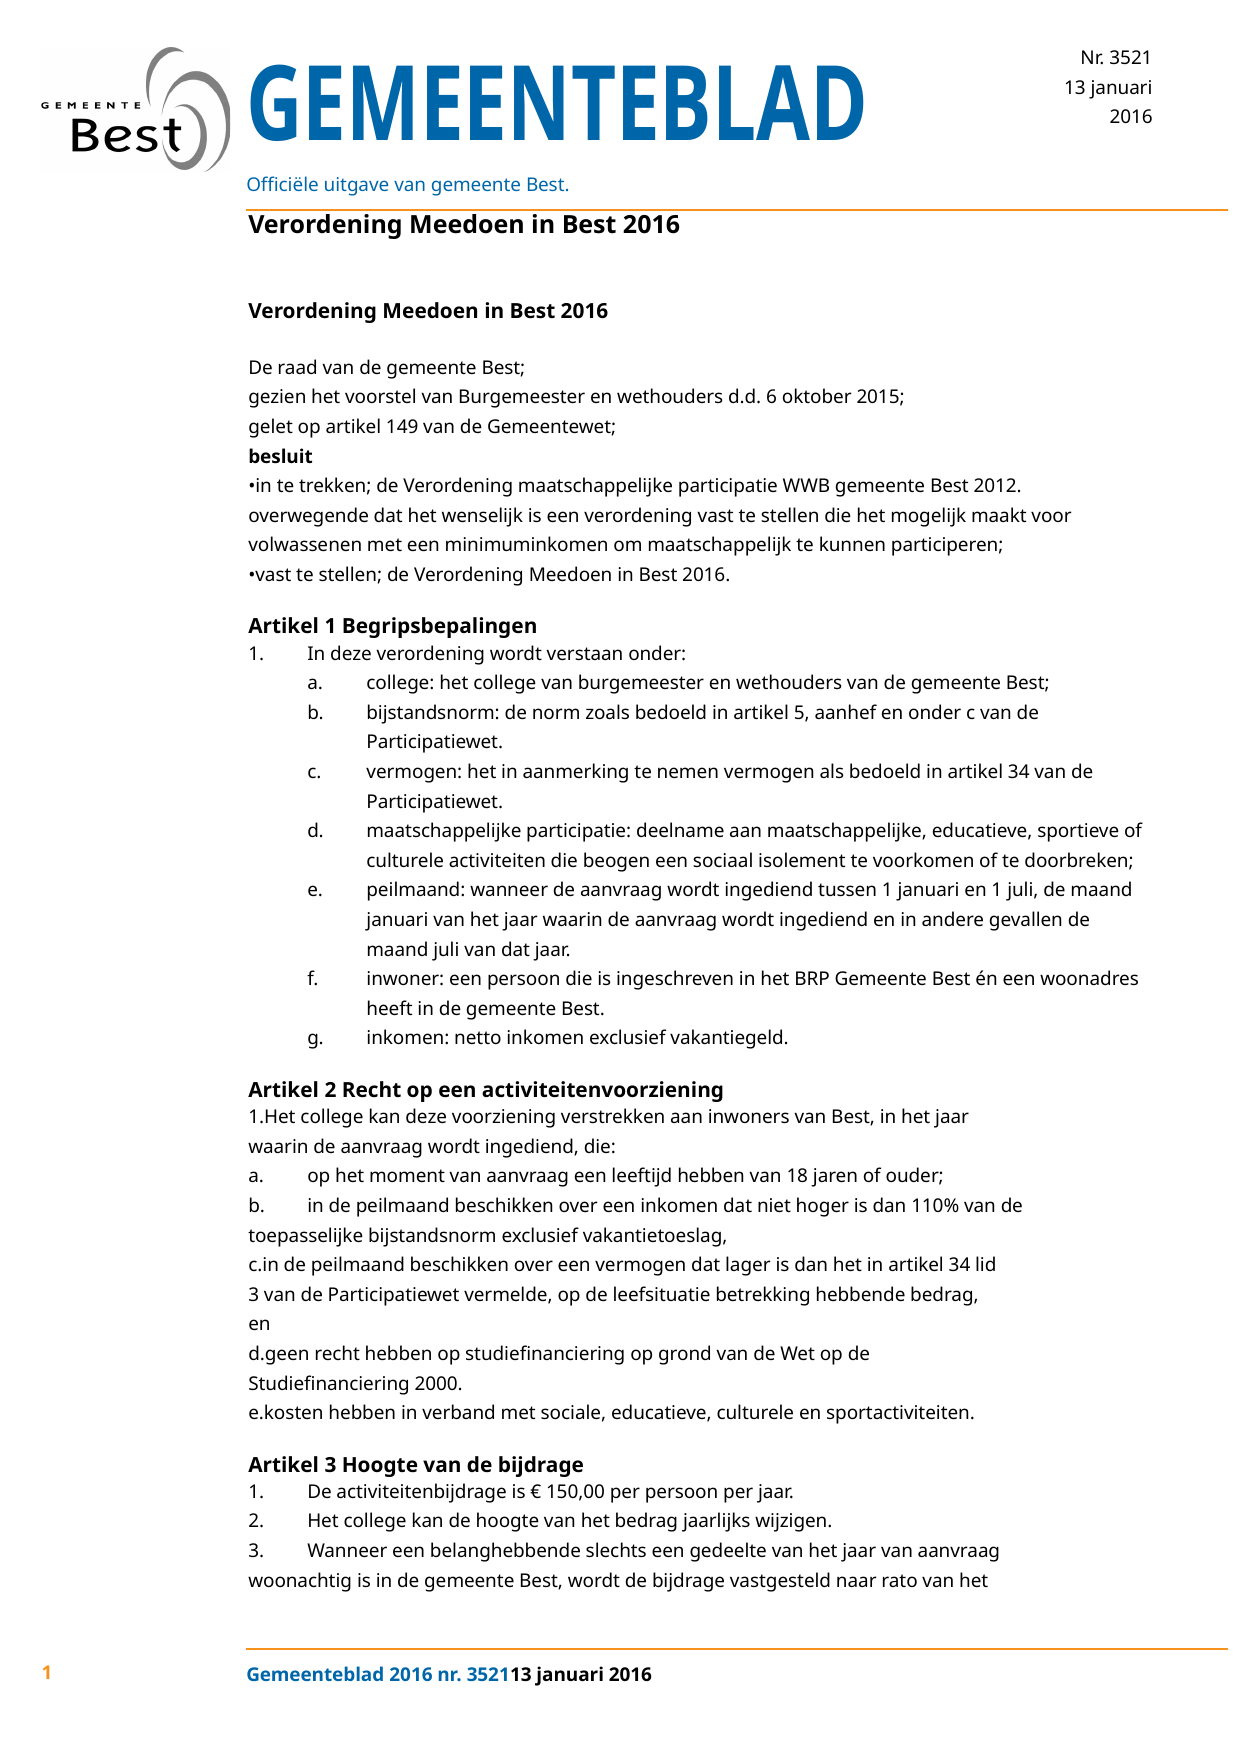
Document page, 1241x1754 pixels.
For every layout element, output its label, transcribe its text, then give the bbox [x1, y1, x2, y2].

text Verordening Meedoen in Best 2016 [248, 296, 1152, 324]
text besluit [248, 443, 1152, 468]
list peilmaand: wanneer de aanvraag wordt ingediend tussen 1 januari en 1 juli, de maand januari van het jaar waarin de aanvraag wordt ingediend en in andere gevallen de maand juli van dat jaar. [307, 877, 1152, 962]
list inkomen: netto inkomen exclusief vakantiegeld. [307, 1024, 1152, 1050]
list college: het college van burgemeester en wethouders van de gemeente Best; [307, 669, 1152, 695]
list op het moment van aanvraag een leeftijd hebben van 18 jaren of ouder; [248, 1163, 1152, 1188]
text Artikel 3 Hoogte van de bijdrage [248, 1450, 1152, 1478]
text gelet op artikel 149 van de Gemeentewet; [248, 413, 1152, 439]
list In deze verordening wordt verstaan onder: [248, 640, 1152, 666]
text 1.Het college kan deze voorziening verstrekken aan inwoners van Best, in het jaar [248, 1103, 1152, 1129]
text Verordening Meedoen in Best 2016 [248, 211, 1152, 241]
text gezien het voorstel van Burgemeester en wethouders d.d. 6 oktober 2015; [248, 384, 1152, 409]
list vermogen: het in aanmerking te nemen vermogen als bedoeld in artikel 34 van de Participatiewet. [307, 758, 1152, 814]
text woonachtig is in de gemeente Best, wordt de bijdrage vastgesteld naar rato van het [248, 1567, 1152, 1593]
list bijstandsnorm: de norm zoals bedoeld in artikel 5, aanhef en onder c van de Participatiewet. [307, 699, 1152, 754]
list Het college kan de hoogte van het bedrag jaarlijks wijzigen. [248, 1508, 1152, 1533]
text overwegende dat het wenselijk is een verordening vast te stellen die het mogelijk maakt voor volwassenen met een minimuminkomen om maatschappelijk te kunnen participeren; [248, 502, 1152, 557]
text Artikel 1 Begripsbepalingen [248, 612, 1152, 640]
text Artikel 2 Recht op een activiteitenvoorziening [248, 1075, 1152, 1103]
list maatschappelijke participatie: deelname aan maatschappelijke, educatieve, sportieve of culturele activiteiten die beogen een sociaal isolement te voorkomen of te doorbreken; [307, 817, 1152, 873]
text waarin de aanvraag wordt ingediend, die: [248, 1133, 1152, 1159]
text toepasselijke bijstandsnorm exclusief vakantietoeslag, [248, 1222, 1152, 1247]
text c.in de peilmaand beschikken over een vermogen dat lager is dan het in artikel 34 lid [248, 1251, 1152, 1277]
picture [41, 47, 231, 172]
text en [248, 1311, 1152, 1336]
text 3 van de Participatiewet vermelde, op de leefsituatie betrekking hebbende bedrag, [248, 1281, 1152, 1307]
text •vast te stellen; de Verordening Meedoen in Best 2016. [248, 561, 1152, 587]
list in de peilmaand beschikken over een inkomen dat niet hoger is dan 110% van de [248, 1192, 1152, 1218]
list inwoner: een persoon die is ingeschreven in het BRP Gemeente Best én een woonadres heeft in de gemeente Best. [307, 965, 1152, 1021]
text d.geen recht hebben op studiefinanciering op grond van de Wet op de [248, 1340, 1152, 1366]
list Wanneer een belanghebbende slechts een gedeelte van het jaar van aanvraag [248, 1537, 1152, 1563]
text Studiefinanciering 2000. [248, 1370, 1152, 1395]
text De raad van de gemeente Best; [248, 354, 1152, 380]
text •in te trekken; de Verordening maatschappelijke participatie WWB gemeente Best 2012. [248, 472, 1152, 498]
text e.kosten hebben in verband met sociale, educatieve, culturele en sportactiviteiten. [248, 1399, 1152, 1425]
list De activiteitenbijdrage is € 150,00 per persoon per jaar. [248, 1478, 1152, 1504]
